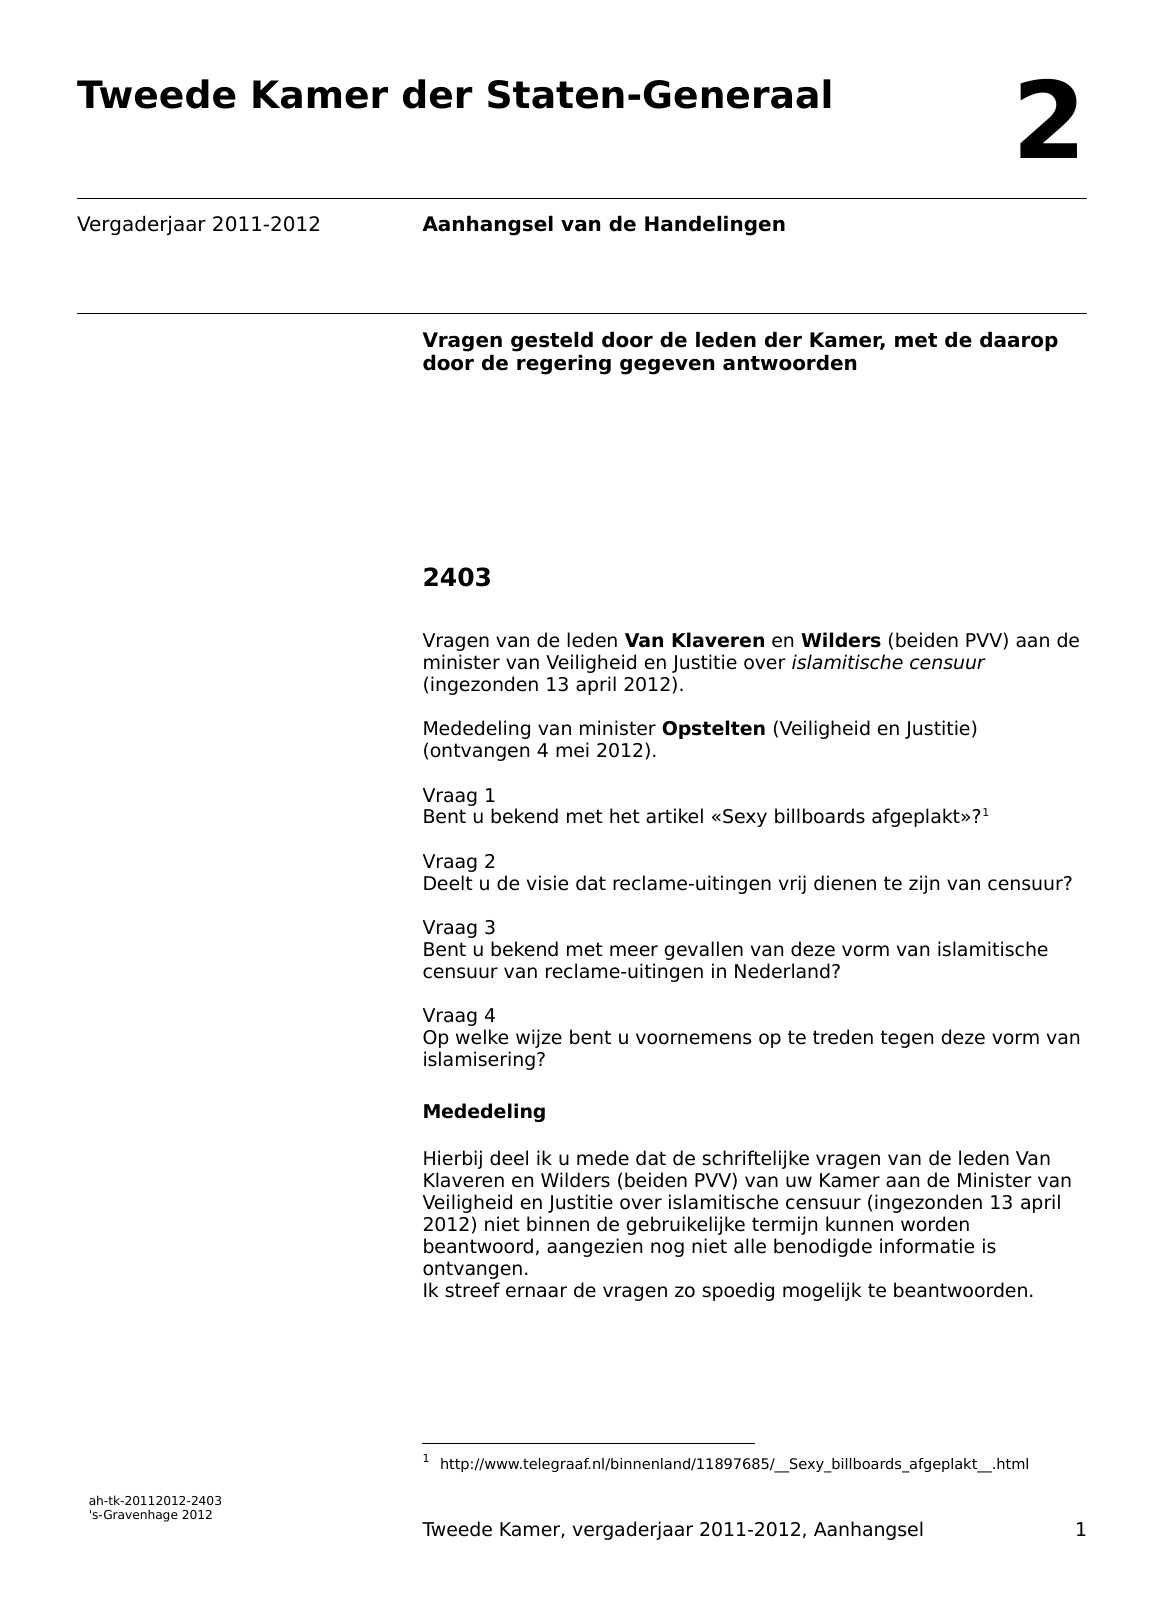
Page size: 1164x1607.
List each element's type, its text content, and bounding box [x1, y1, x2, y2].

text Hierbij deel ik u mede dat de schriftelijke vragen van de leden Van Klaveren en Wilders (beiden PVV) van uw Kamer aan de Minister van Veiligheid en Justitie over islamitische censuur (ingezonden 13 april 2012) niet binnen de gebruikelijke termijn kunnen worden beantwoord, aangezien nog niet alle benodigde informatie is ontvangen. [422, 1148, 1087, 1280]
subtitle Mededeling [422, 1101, 1087, 1123]
table_header 2 [886, 59, 1087, 198]
table_cell [77, 314, 422, 375]
text Mededeling van minister Opstelten (Veiligheid en Justitie) (ontvangen 4 mei 2012). [422, 718, 1087, 762]
table_cell Vragen gesteld door de leden der Kamer, met de daarop door de regering gegeven antwoorden [422, 314, 1087, 375]
text http://www.telegraaf.nl/binnenland/11897685/__Sexy_billboards_afgeplakt__.html [422, 1452, 1087, 1474]
text Vraag 4 [422, 1005, 1087, 1027]
text Op welke wijze bent u voornemens op te treden tegen deze vorm van islamisering? [422, 1027, 1087, 1071]
table_cell Vergaderjaar 2011-2012 [77, 199, 422, 313]
text Vraag 3 [422, 917, 1087, 939]
text Ik streef ernaar de vragen zo spoedig mogelijk te beantwoorden. [422, 1280, 1087, 1302]
text Vraag 1 [422, 784, 1087, 806]
text Bent u bekend met het artikel «Sexy billboards afgeplakt»? [422, 806, 1087, 828]
table_cell Aanhangsel van de Handelingen [422, 199, 1087, 313]
text 's-Gravenhage 2012 [88, 1508, 323, 1522]
text Deelt u de visie dat reclame-uitingen vrij dienen te zijn van censuur? [422, 873, 1087, 894]
text Vraag 2 [422, 851, 1087, 873]
text Vragen van de leden Van Klaveren en Wilders (beiden PVV) aan de minister van Veiligheid en Justitie over islamitische censuur (ingezonden 13 april 2012). [422, 630, 1087, 696]
text 2403 [422, 563, 1087, 592]
text Bent u bekend met meer gevallen van deze vorm van islamitische censuur van reclame-uitingen in Nederland? [422, 939, 1087, 983]
text ah-tk-20112012-2403 [88, 1494, 323, 1508]
table_header Tweede Kamer der Staten-Generaal [77, 59, 886, 198]
